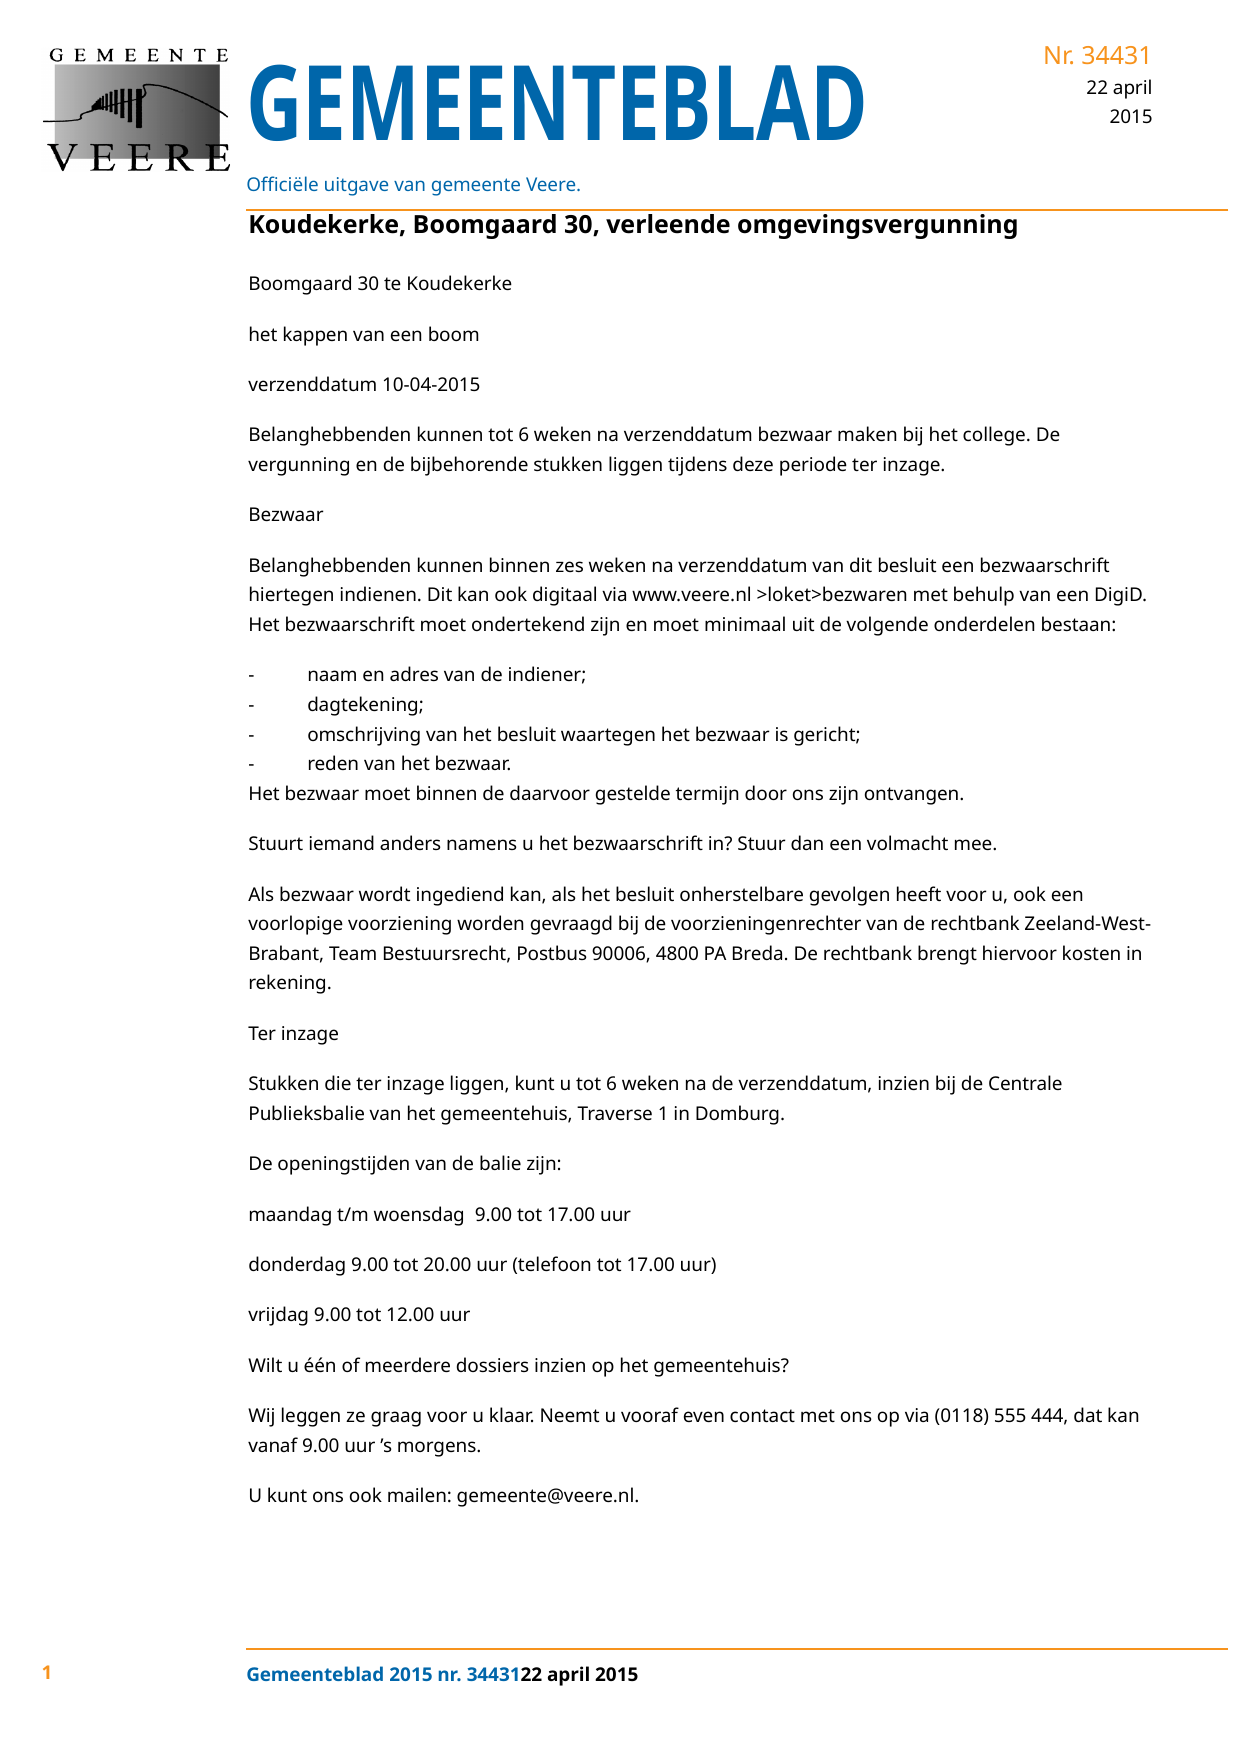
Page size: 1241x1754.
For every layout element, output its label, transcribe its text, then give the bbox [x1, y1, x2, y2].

text Koudekerke, Boomgaard 30, verleende omgevingsvergunning [248, 211, 1152, 241]
list omschrijving van het besluit waartegen het bezwaar is gericht; [248, 721, 1152, 746]
text donderdag 9.00 tot 20.00 uur (telefoon tot 17.00 uur) [248, 1251, 1152, 1277]
text De openingstijden van de balie zijn: [248, 1150, 1152, 1176]
text Stukken die ter inzage liggen, kunt u tot 6 weken na de verzenddatum, inzien bij de Centrale Publieksbalie van het gemeentehuis, Traverse 1 in Domburg. [248, 1070, 1152, 1126]
list dagtekening; [248, 691, 1152, 717]
text Stuurt iemand anders namens u het bezwaarschrift in? Stuur dan een volmacht mee. [248, 830, 1152, 856]
text Ter inzage [248, 1020, 1152, 1046]
picture [41, 47, 231, 172]
text Wij leggen ze graag voor u klaar. Neemt u vooraf even contact met ons op via (0118) 555 444, dat kan vanaf 9.00 uur ’s morgens. [248, 1402, 1152, 1458]
text Wilt u één of meerdere dossiers inzien op het gemeentehuis? [248, 1352, 1152, 1378]
text Belanghebbenden kunnen binnen zes weken na verzenddatum van dit besluit een bezwaarschrift hiertegen indienen. Dit kan ook digitaal via www.veere.nl >loket>bezwaren met behulp van een DigiD. Het bezwaarschrift moet ondertekend zijn en moet minimaal uit de volgende onderdelen bestaan: [248, 552, 1152, 637]
text vrijdag 9.00 tot 12.00 uur [248, 1302, 1152, 1327]
text verzenddatum 10-04-2015 [248, 371, 1152, 397]
list naam en adres van de indiener; [248, 662, 1152, 687]
text het kappen van een boom [248, 321, 1152, 346]
text Het bezwaar moet binnen de daarvoor gestelde termijn door ons zijn ontvangen. [248, 780, 1152, 806]
text Boomgaard 30 te Koudekerke [248, 270, 1152, 296]
text Als bezwaar wordt ingediend kan, als het besluit onherstelbare gevolgen heeft voor u, ook een voorlopige voorziening worden gevraagd bij de voorzieningenrechter van de rechtbank Zeeland-West-Brabant, Team Bestuursrecht, Postbus 90006, 4800 PA Breda. De rechtbank brengt hiervoor kosten in rekening. [248, 881, 1152, 995]
text Belanghebbenden kunnen tot 6 weken na verzenddatum bezwaar maken bij het college. De vergunning en de bijbehorende stukken liggen tijdens deze periode ter inzage. [248, 422, 1152, 477]
text maandag t/m woensdag 9.00 tot 17.00 uur [248, 1201, 1152, 1226]
list reden van het bezwaar. [248, 750, 1152, 776]
text Bezwaar [248, 502, 1152, 527]
text U kunt ons ook mailen: gemeente@veere.nl. [248, 1482, 1152, 1508]
